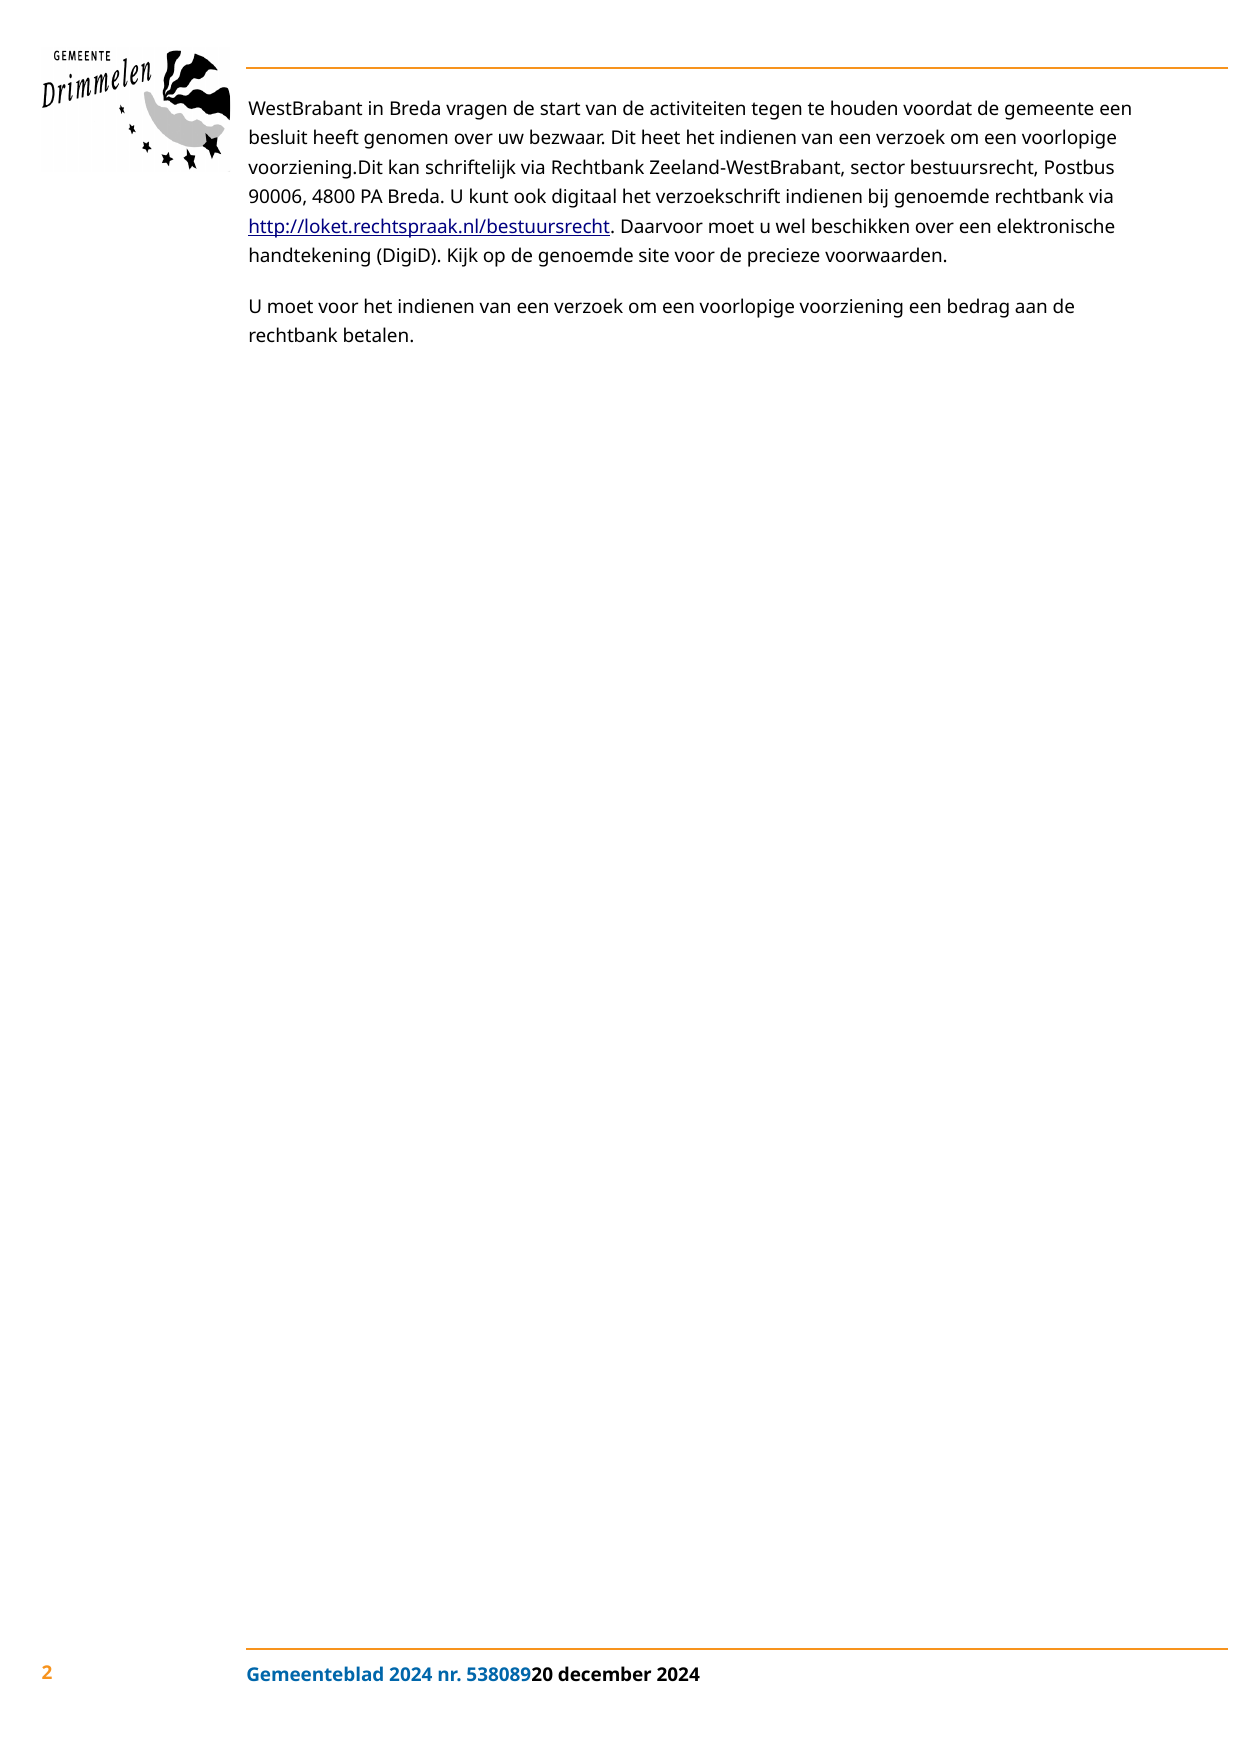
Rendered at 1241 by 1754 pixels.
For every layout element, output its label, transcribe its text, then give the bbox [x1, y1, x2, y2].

picture [41, 47, 231, 172]
text U moet voor het indienen van een verzoek om een voorlopige voorziening een bedrag aan de rechtbank betalen. [248, 293, 1152, 348]
text WestBrabant in Breda vragen de start van de activiteiten tegen te houden voordat de gemeente een besluit heeft genomen over uw bezwaar. Dit heet het indienen van een verzoek om een voorlopige voorziening.Dit kan schriftelijk via Rechtbank Zeeland-WestBrabant, sector bestuursrecht, Postbus 90006, 4800 PA Breda. U kunt ook digitaal het verzoekschrift indienen bij genoemde rechtbank via http://loket.rechtspraak.nl/bestuursrecht. Daarvoor moet u wel beschikken over een elektronische handtekening (DigiD). Kijk op de genoemde site voor de precieze voorwaarden. [248, 95, 1152, 268]
